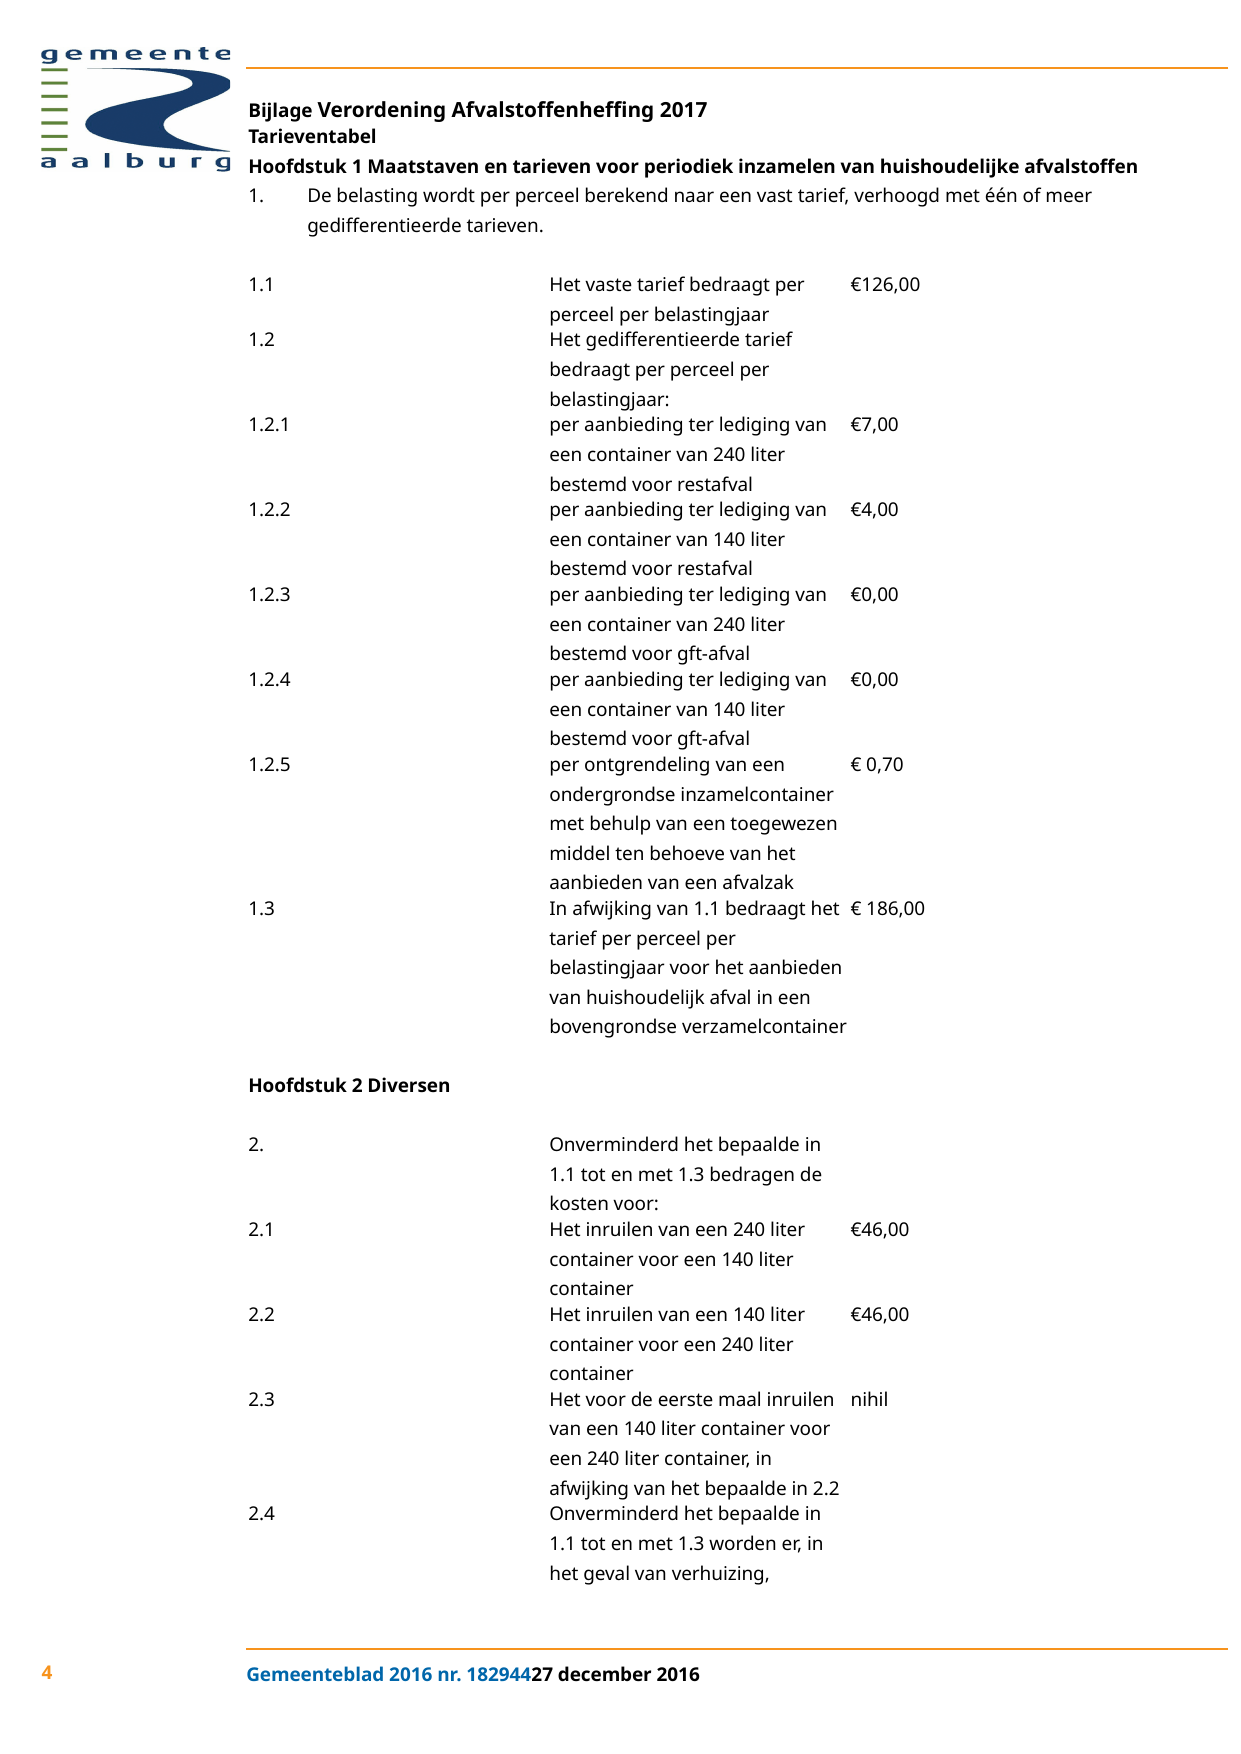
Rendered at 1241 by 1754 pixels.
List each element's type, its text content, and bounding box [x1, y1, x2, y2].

table_cell €46,00 [850, 1301, 1152, 1386]
table_cell [850, 327, 1152, 412]
table_header €126,00 [850, 271, 1152, 327]
table_cell € 0,70 [850, 751, 1152, 895]
table_cell nihil [850, 1386, 1152, 1501]
table_cell 1.2.3 [248, 581, 549, 666]
table_cell 1.2.2 [248, 496, 549, 581]
text Bijlage Verordening Afvalstoffenheffing 2017 [248, 95, 1152, 123]
table_cell 2.3 [248, 1386, 549, 1501]
table_cell In afwijking van 1.1 bedraagt het tarief per perceel per belastingjaar voor het aanbieden van huishoudelijk afval in een bovengrondse verzamelcontainer [549, 895, 850, 1039]
table_cell per aanbieding ter lediging van een container van 140 liter bestemd voor gft-afval [549, 666, 850, 751]
table_cell Onverminderd het bepaalde in 1.1 tot en met 1.3 worden er, in het geval van verhuizing, [549, 1501, 850, 1585]
table_cell per aanbieding ter lediging van een container van 240 liter bestemd voor gft-afval [549, 581, 850, 666]
table_cell €0,00 [850, 666, 1152, 751]
table_header [850, 1131, 1152, 1216]
picture [41, 47, 231, 172]
table_cell 2.1 [248, 1216, 549, 1301]
table_cell per aanbieding ter lediging van een container van 140 liter bestemd voor restafval [549, 496, 850, 581]
table_cell 2.2 [248, 1301, 549, 1386]
table_cell €0,00 [850, 581, 1152, 666]
table_cell 1.2.1 [248, 412, 549, 496]
table_cell 1.2.4 [248, 666, 549, 751]
table_header Het vaste tarief bedraagt per perceel per belastingjaar [549, 271, 850, 327]
text Hoofdstuk 1 Maatstaven en tarieven voor periodiek inzamelen van huishoudelijke afvalstoffen [248, 153, 1152, 179]
text Hoofdstuk 2 Diversen [248, 1072, 1152, 1098]
table_cell per aanbieding ter lediging van een container van 240 liter bestemd voor restafval [549, 412, 850, 496]
table_cell Het inruilen van een 240 liter container voor een 140 liter container [549, 1216, 850, 1301]
table_cell [850, 1501, 1152, 1585]
text Tarieventabel [248, 123, 1152, 149]
table_cell Het voor de eerste maal inruilen van een 140 liter container voor een 240 liter container, in afwijking van het bepaalde in 2.2 [549, 1386, 850, 1501]
table_cell €46,00 [850, 1216, 1152, 1301]
table_cell Het gedifferentieerde tarief bedraagt per perceel per belastingjaar: [549, 327, 850, 412]
table_cell 1.2 [248, 327, 549, 412]
table_cell 2.4 [248, 1501, 549, 1585]
table_cell €4,00 [850, 496, 1152, 581]
table_header 2. [248, 1131, 549, 1216]
table_cell € 186,00 [850, 895, 1152, 1039]
table_cell 1.3 [248, 895, 549, 1039]
table_cell 1.2.5 [248, 751, 549, 895]
table_cell €7,00 [850, 412, 1152, 496]
table_cell per ontgrendeling van een ondergrondse inzamelcontainer met behulp van een toegewezen middel ten behoeve van het aanbieden van een afvalzak [549, 751, 850, 895]
table_header 1.1 [248, 271, 549, 327]
list De belasting wordt per perceel berekend naar een vast tarief, verhoogd met één of meer gedifferentieerde tarieven. [248, 182, 1152, 238]
table_header Onverminderd het bepaalde in 1.1 tot en met 1.3 bedragen de kosten voor: [549, 1131, 850, 1216]
table_cell Het inruilen van een 140 liter container voor een 240 liter container [549, 1301, 850, 1386]
